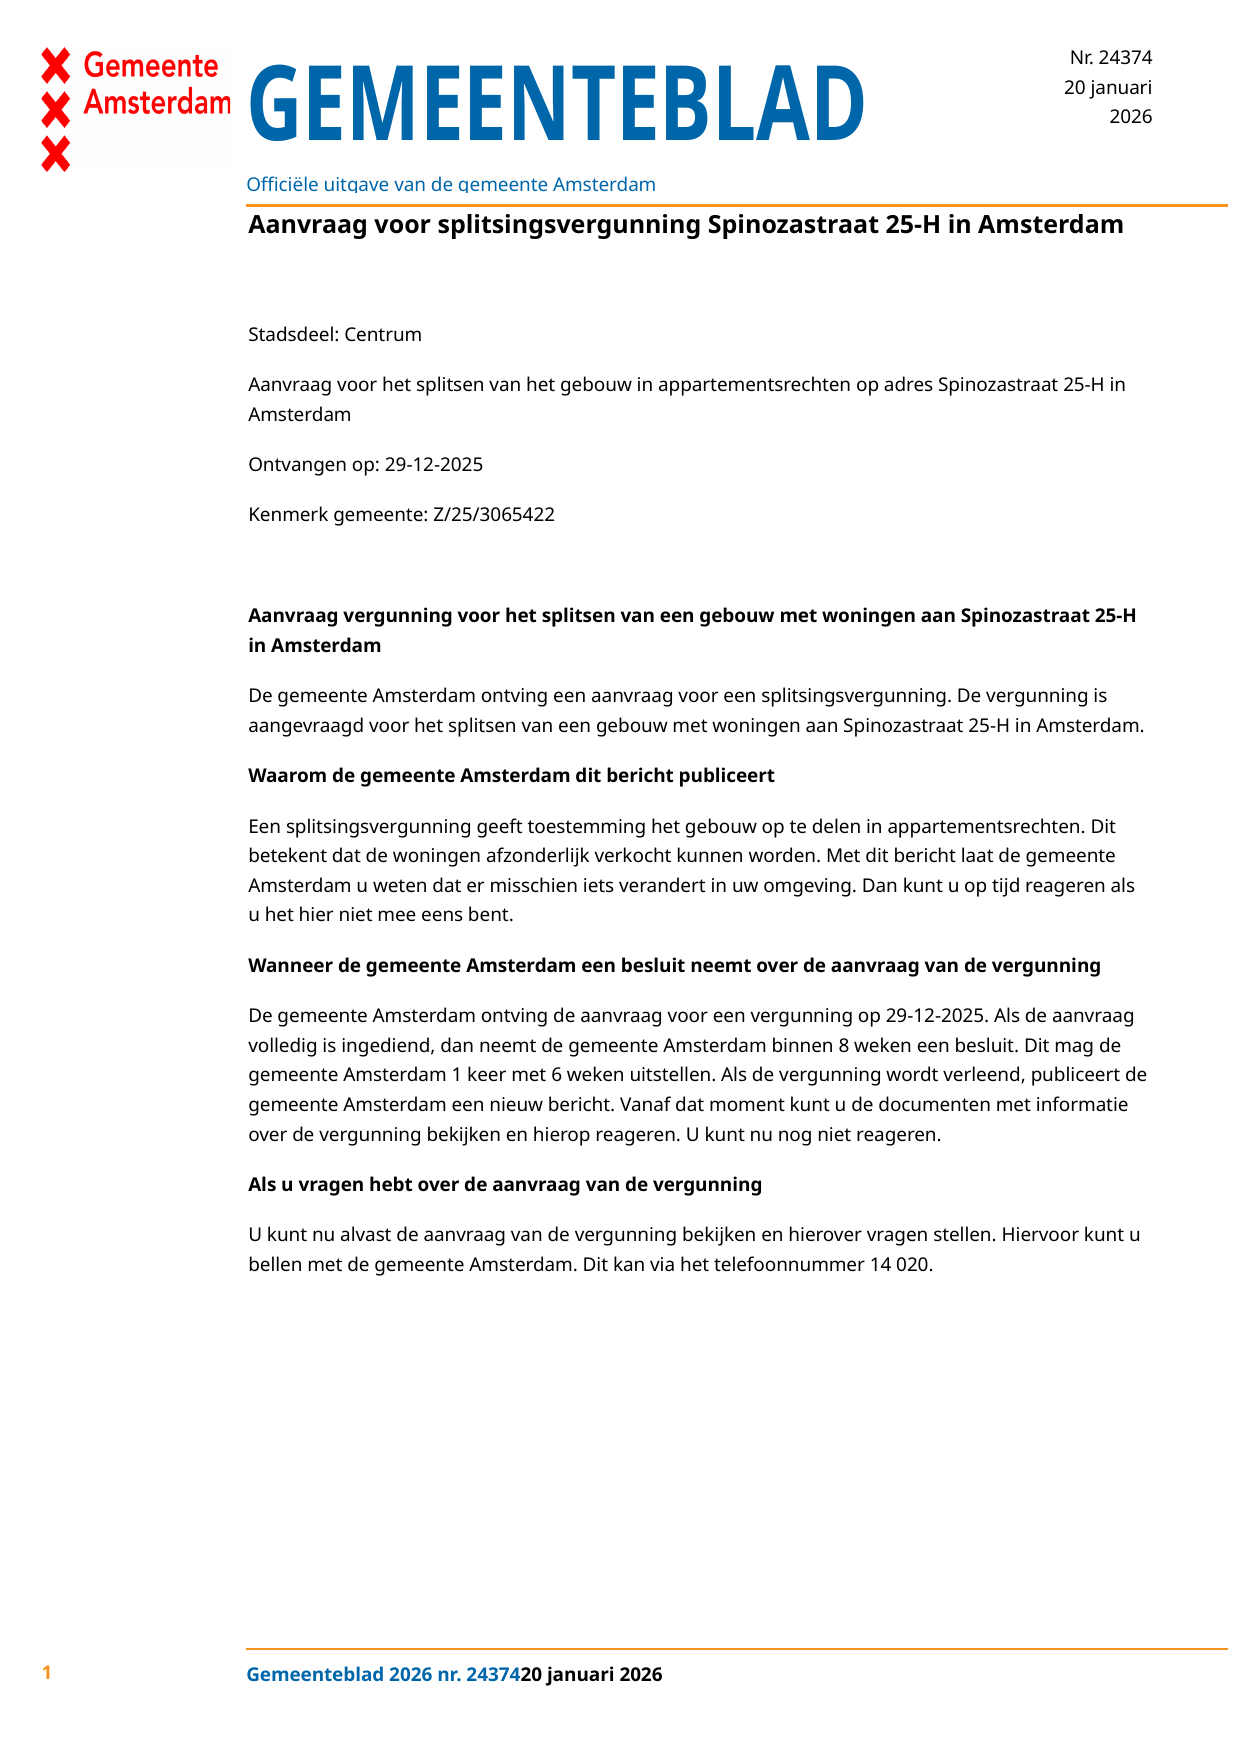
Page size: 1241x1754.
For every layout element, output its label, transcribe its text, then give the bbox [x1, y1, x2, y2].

text De gemeente Amsterdam ontving een aanvraag voor een splitsingsvergunning. De vergunning is aangevraagd voor het splitsen van een gebouw met woningen aan Spinozastraat 25-H in Amsterdam. [248, 682, 1152, 738]
text Kenmerk gemeente: Z/25/3065422 [248, 502, 1152, 527]
text Een splitsingsvergunning geeft toestemming het gebouw op te delen in appartementsrechten. Dit betekent dat de woningen afzonderlijk verkocht kunnen worden. Met dit bericht laat de gemeente Amsterdam u weten dat er misschien iets verandert in uw omgeving. Dan kunt u op tijd reageren als u het hier niet mee eens bent. [248, 813, 1152, 927]
text Als u vragen hebt over de aanvraag van de vergunning [248, 1171, 1152, 1197]
text Aanvraag voor splitsingsvergunning Spinozastraat 25-H in Amsterdam [248, 207, 1152, 241]
picture [41, 47, 231, 172]
text Waarom de gemeente Amsterdam dit bericht publiceert [248, 762, 1152, 788]
text Stadsdeel: Centrum [248, 321, 1152, 346]
text Ontvangen op: 29-12-2025 [248, 451, 1152, 477]
text Aanvraag voor het splitsen van het gebouw in appartementsrechten op adres Spinozastraat 25-H in Amsterdam [248, 371, 1152, 426]
text De gemeente Amsterdam ontving de aanvraag voor een vergunning op 29-12-2025. Als de aanvraag volledig is ingediend, dan neemt de gemeente Amsterdam binnen 8 weken een besluit. Dit mag de gemeente Amsterdam 1 keer met 6 weken uitstellen. Als de vergunning wordt verleend, publiceert de gemeente Amsterdam een nieuw bericht. Vanaf dat moment kunt u de documenten met informatie over de vergunning bekijken en hierop reageren. U kunt nu nog niet reageren. [248, 1002, 1152, 1146]
text Aanvraag vergunning voor het splitsen van een gebouw met woningen aan Spinozastraat 25-H in Amsterdam [248, 602, 1152, 658]
text U kunt nu alvast de aanvraag van de vergunning bekijken en hierover vragen stellen. Hiervoor kunt u bellen met de gemeente Amsterdam. Dit kan via het telefoonnummer 14 020. [248, 1222, 1152, 1277]
text Wanneer de gemeente Amsterdam een besluit neemt over de aanvraag van de vergunning [248, 952, 1152, 978]
